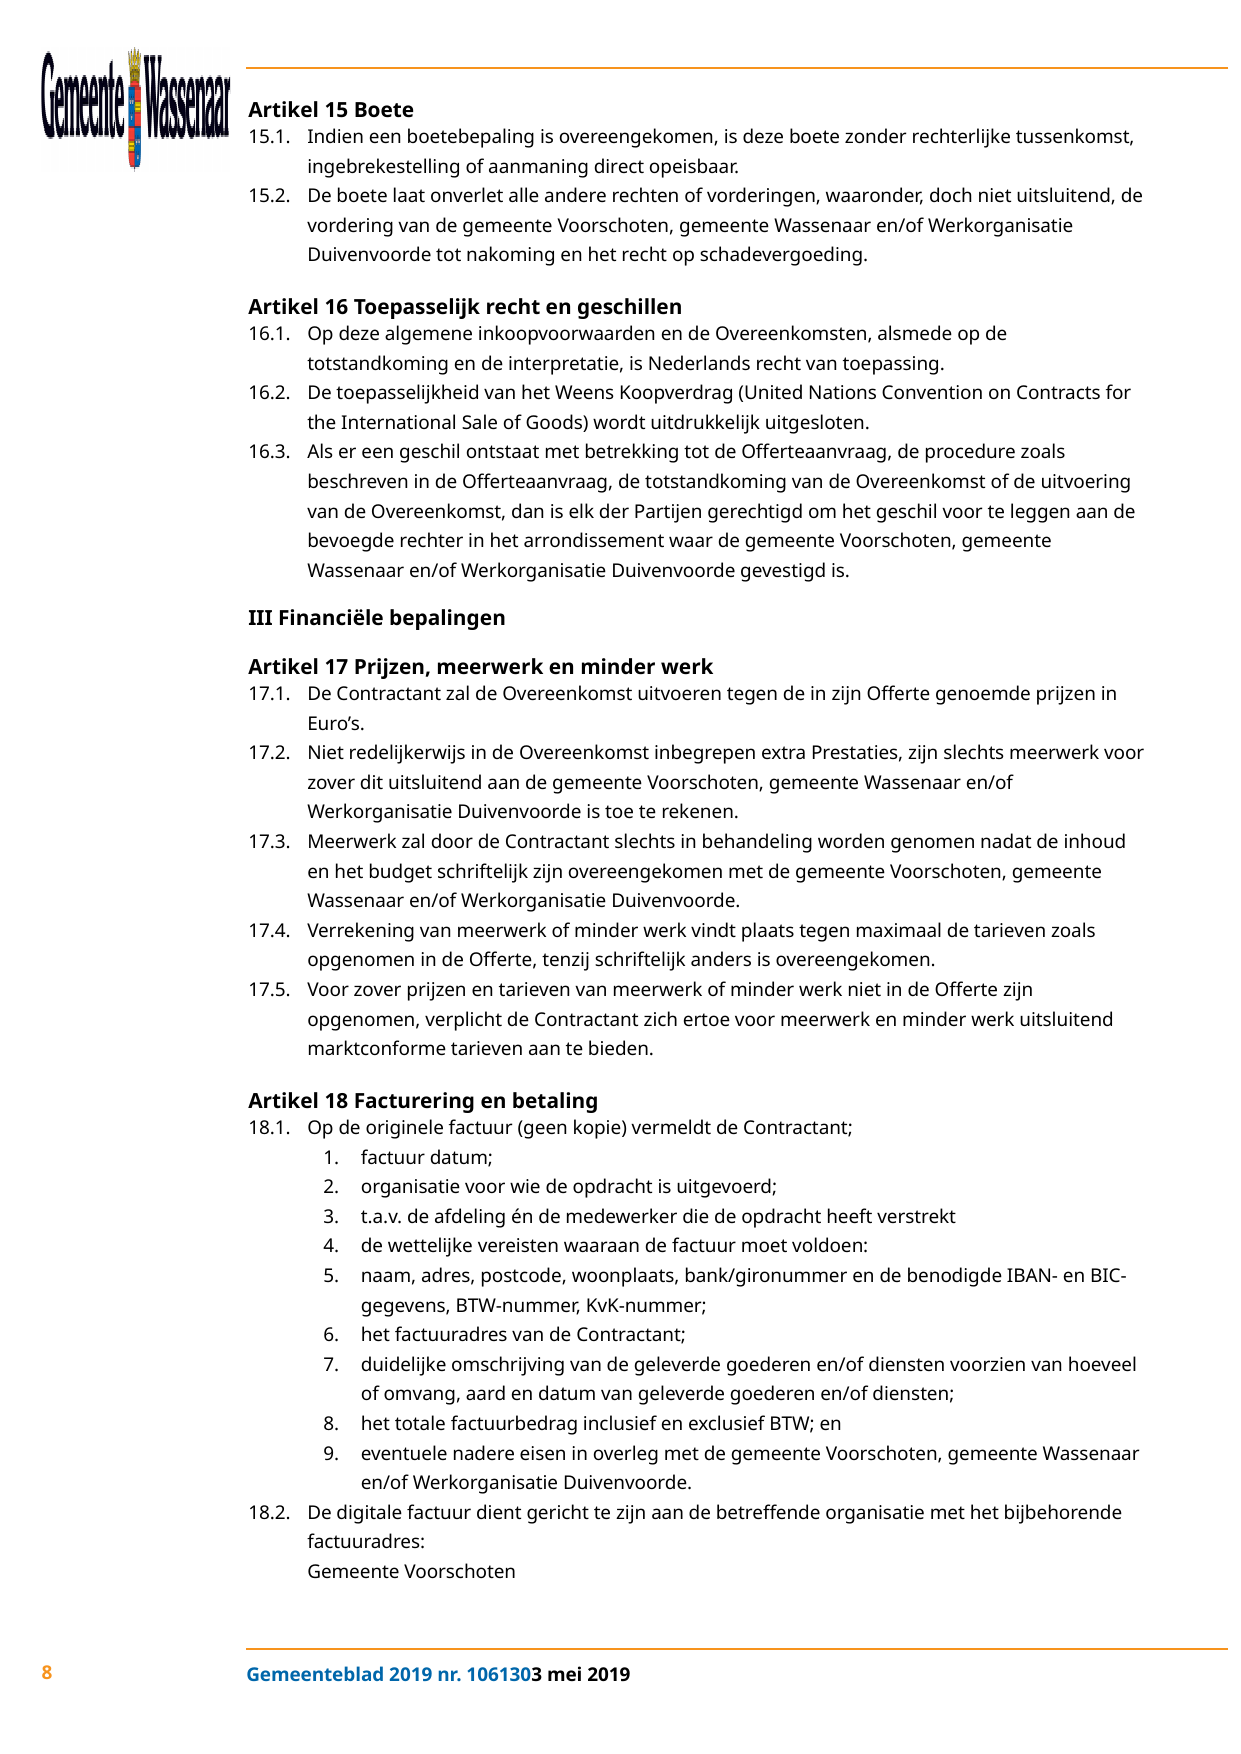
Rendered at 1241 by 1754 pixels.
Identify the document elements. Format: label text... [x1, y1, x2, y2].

text Artikel 16 Toepasselijk recht en geschillen [248, 292, 1152, 320]
text Artikel 15 Boete [248, 95, 1152, 123]
list organisatie voor wie de opdracht is uitgevoerd; [323, 1173, 1152, 1199]
list Op de originele factuur (geen kopie) vermeldt de Contractant; [248, 1114, 1152, 1140]
list De toepasselijkheid van het Weens Koopverdrag (United Nations Convention on Contracts for the International Sale of Goods) wordt uitdrukkelijk uitgesloten. [248, 379, 1152, 435]
list Indien een boetebepaling is overeengekomen, is deze boete zonder rechterlijke tussenkomst, ingebrekestelling of aanmaning direct opeisbaar. [248, 123, 1152, 178]
list het factuuradres van de Contractant; [323, 1321, 1152, 1347]
list eventuele nadere eisen in overleg met de gemeente Voorschoten, gemeente Wassenaar en/of Werkorganisatie Duivenvoorde. [323, 1440, 1152, 1495]
list de wettelijke vereisten waaraan de factuur moet voldoen: [323, 1233, 1152, 1258]
list Niet redelijkerwijs in de Overeenkomst inbegrepen extra Prestaties, zijn slechts meerwerk voor zover dit uitsluitend aan de gemeente Voorschoten, gemeente Wassenaar en/of Werkorganisatie Duivenvoorde is toe te rekenen. [248, 739, 1152, 824]
text III Financiële bepalingen [248, 603, 1152, 631]
list naam, adres, postcode, woonplaats, bank/gironummer en de benodigde IBAN- en BIC-gegevens, BTW-nummer, KvK-nummer; [323, 1262, 1152, 1317]
list Op deze algemene inkoopvoorwaarden en de Overeenkomsten, alsmede op de totstandkoming en de interpretatie, is Nederlands recht van toepassing. [248, 320, 1152, 376]
list Verrekening van meerwerk of minder werk vindt plaats tegen maximaal de tarieven zoals opgenomen in de Offerte, tenzij schriftelijk anders is overeengekomen. [248, 917, 1152, 972]
text Artikel 17 Prijzen, meerwerk en minder werk [248, 652, 1152, 680]
list De boete laat onverlet alle andere rechten of vorderingen, waaronder, doch niet uitsluitend, de vordering van de gemeente Voorschoten, gemeente Wassenaar en/of Werkorganisatie Duivenvoorde tot nakoming en het recht op schadevergoeding. [248, 182, 1152, 267]
list duidelijke omschrijving van de geleverde goederen en/of diensten voorzien van hoeveel of omvang, aard en datum van geleverde goederen en/of diensten; [323, 1351, 1152, 1406]
list Meerwerk zal door de Contractant slechts in behandeling worden genomen nadat de inhoud en het budget schriftelijk zijn overeengekomen met de gemeente Voorschoten, gemeente Wassenaar en/of Werkorganisatie Duivenvoorde. [248, 828, 1152, 913]
text Artikel 18 Facturering en betaling [248, 1086, 1152, 1114]
picture [41, 47, 231, 172]
list t.a.v. de afdeling én de medewerker die de opdracht heeft verstrekt [323, 1203, 1152, 1229]
list Gemeente Voorschoten [248, 1558, 1152, 1584]
list De Contractant zal de Overeenkomst uitvoeren tegen de in zijn Offerte genoemde prijzen in Euro’s. [248, 680, 1152, 736]
list factuur datum; [323, 1144, 1152, 1169]
list het totale factuurbedrag inclusief en exclusief BTW; en [323, 1410, 1152, 1436]
list Als er een geschil ontstaat met betrekking tot de Offerteaanvraag, de procedure zoals beschreven in de Offerteaanvraag, de totstandkoming van de Overeenkomst of de uitvoering van de Overeenkomst, dan is elk der Partijen gerechtigd om het geschil voor te leggen aan de bevoegde rechter in het arrondissement waar de gemeente Voorschoten, gemeente Wassenaar en/of Werkorganisatie Duivenvoorde gevestigd is. [248, 439, 1152, 583]
list De digitale factuur dient gericht te zijn aan de betreffende organisatie met het bijbehorende factuuradres: [248, 1499, 1152, 1554]
list Voor zover prijzen en tarieven van meerwerk of minder werk niet in de Offerte zijn opgenomen, verplicht de Contractant zich ertoe voor meerwerk en minder werk uitsluitend marktconforme tarieven aan te bieden. [248, 976, 1152, 1061]
